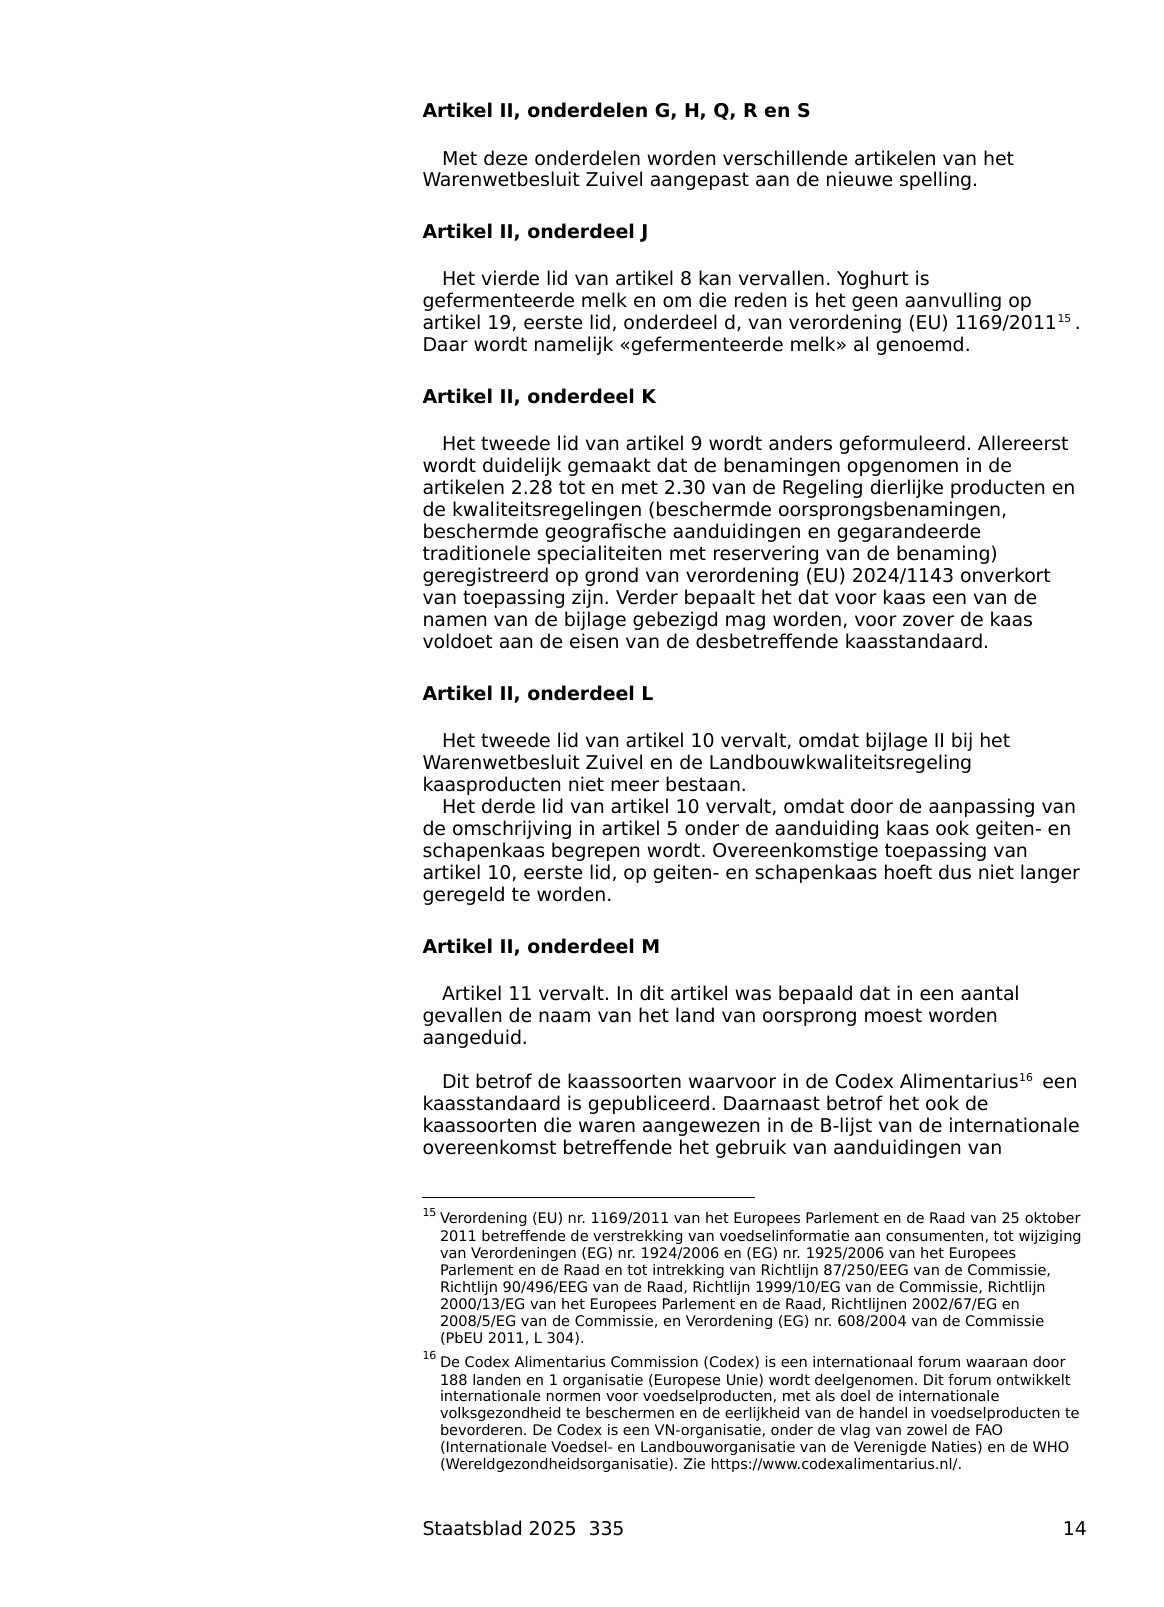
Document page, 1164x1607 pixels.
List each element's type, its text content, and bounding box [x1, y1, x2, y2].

text Het vierde lid van artikel 8 kan vervallen. Yoghurt is gefermenteerde melk en om die reden is het geen aanvulling op artikel 19, eerste lid, onderdeel d, van verordening (EU) 1169/2011. Daar wordt namelijk «gefermenteerde melk» al genoemd. [422, 268, 1087, 356]
subtitle Artikel II, onderdeel L [422, 683, 1087, 705]
text Het derde lid van artikel 10 vervalt, omdat door de aanpassing van de omschrijving in artikel 5 onder de aanduiding kaas ook geiten- en schapenkaas begrepen wordt. Overeenkomstige toepassing van artikel 10, eerste lid, op geiten- en schapenkaas hoeft dus niet langer geregeld te worden. [422, 796, 1087, 906]
text Met deze onderdelen worden verschillende artikelen van het Warenwetbesluit Zuivel aangepast aan de nieuwe spelling. [422, 147, 1087, 191]
text De Codex Alimentarius Commission (Codex) is een internationaal forum waaraan door 188 landen en 1 organisatie (Europese Unie) wordt deelgenomen. Dit forum ontwikkelt internationale normen voor voedselproducten, met als doel de internationale volksgezondheid te beschermen en de eerlijkheid van de handel in voedselproducten te bevorderen. De Codex is een VN-organisatie, onder de vlag van zowel de FAO (Internationale Voedsel- en Landbouworganisatie van de Verenigde Naties) en de WHO (Wereldgezondheidsorganisatie). Zie https://www.codexalimentarius.nl/. [422, 1349, 1087, 1473]
subtitle Artikel II, onderdelen G, H, Q, R en S [422, 100, 1087, 122]
text Verordening (EU) nr. 1169/2011 van het Europees Parlement en de Raad van 25 oktober 2011 betreffende de verstrekking van voedselinformatie aan consumenten, tot wijziging van Verordeningen (EG) nr. 1924/2006 en (EG) nr. 1925/2006 van het Europees Parlement en de Raad en tot intrekking van Richtlijn 87/250/EEG van de Commissie, Richtlijn 90/496/EEG van de Raad, Richtlijn 1999/10/EG van de Commissie, Richtlijn 2000/13/EG van het Europees Parlement en de Raad, Richtlijnen 2002/67/EG en 2008/5/EG van de Commissie, en Verordening (EG) nr. 608/2004 van de Commissie (PbEU 2011, L 304). [422, 1206, 1087, 1347]
text Artikel 11 vervalt. In dit artikel was bepaald dat in een aantal gevallen de naam van het land van oorsprong moest worden aangeduid. [422, 983, 1087, 1049]
subtitle Artikel II, onderdeel M [422, 936, 1087, 958]
subtitle Artikel II, onderdeel K [422, 386, 1087, 408]
text Het tweede lid van artikel 9 wordt anders geformuleerd. Allereerst wordt duidelijk gemaakt dat de benamingen opgenomen in de artikelen 2.28 tot en met 2.30 van de Regeling dierlijke producten en de kwaliteitsregelingen (beschermde oorsprongsbenamingen, beschermde geografische aanduidingen en gegarandeerde traditionele specialiteiten met reservering van de benaming) geregistreerd op grond van verordening (EU) 2024/1143 onverkort van toepassing zijn. Verder bepaalt het dat voor kaas een van de namen van de bijlage gebezigd mag worden, voor zover de kaas voldoet aan de eisen van de desbetreffende kaasstandaard. [422, 433, 1087, 653]
subtitle Artikel II, onderdeel J [422, 221, 1087, 243]
text Dit betrof de kaassoorten waarvoor in de Codex Alimentarius een kaasstandaard is gepubliceerd. Daarnaast betrof het ook de kaassoorten die waren aangewezen in de B-lijst van de internationale overeenkomst betreffende het gebruik van aanduidingen van [422, 1071, 1087, 1159]
text Het tweede lid van artikel 10 vervalt, omdat bijlage II bij het Warenwetbesluit Zuivel en de Landbouwkwaliteitsregeling kaasproducten niet meer bestaan. [422, 730, 1087, 796]
